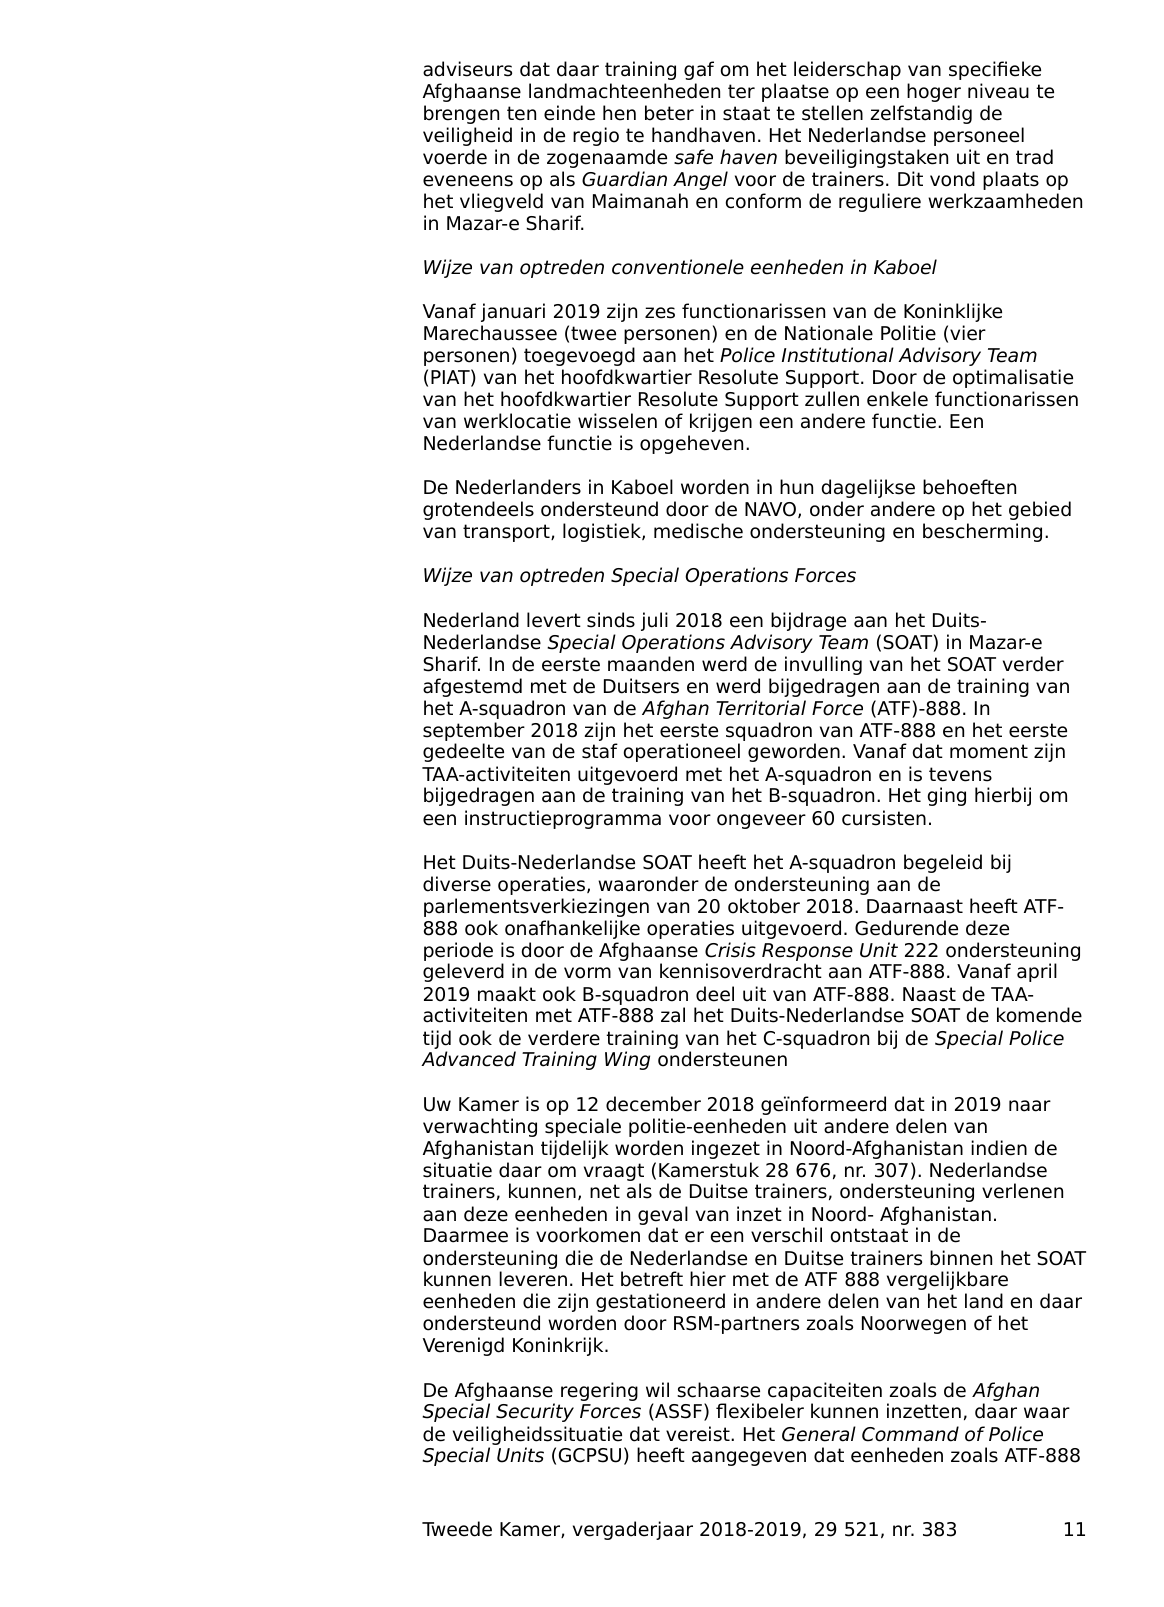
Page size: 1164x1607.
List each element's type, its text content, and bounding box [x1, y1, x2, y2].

text Nederland levert sinds juli 2018 een bijdrage aan het Duits-Nederlandse Special Operations Advisory Team (SOAT) in Mazar-e Sharif. In de eerste maanden werd de invulling van het SOAT verder afgestemd met de Duitsers en werd bijgedragen aan de training van het A-squadron van de Afghan Territorial Force (ATF)-888. In september 2018 zijn het eerste squadron van ATF-888 en het eerste gedeelte van de staf operationeel geworden. Vanaf dat moment zijn TAA-activiteiten uitgevoerd met het A-squadron en is tevens bijgedragen aan de training van het B-squadron. Het ging hierbij om een instructieprogramma voor ongeveer 60 cursisten. [422, 609, 1087, 829]
text Vanaf januari 2019 zijn zes functionarissen van de Koninklijke Marechaussee (twee personen) en de Nationale Politie (vier personen) toegevoegd aan het Police Institutional Advisory Team (PIAT) van het hoofdkwartier Resolute Support. Door de optimalisatie van het hoofdkwartier Resolute Support zullen enkele functionarissen van werklocatie wisselen of krijgen een andere functie. Een Nederlandse functie is opgeheven. [422, 301, 1087, 455]
text adviseurs dat daar training gaf om het leiderschap van specifieke Afghaanse landmachteenheden ter plaatse op een hoger niveau te brengen ten einde hen beter in staat te stellen zelfstandig de veiligheid in de regio te handhaven. Het Nederlandse personeel voerde in de zogenaamde safe haven beveiligingstaken uit en trad eveneens op als Guardian Angel voor de trainers. Dit vond plaats op het vliegveld van Maimanah en conform de reguliere werkzaamheden in Mazar-e Sharif. [422, 59, 1087, 235]
text Het Duits-Nederlandse SOAT heeft het A-squadron begeleid bij diverse operaties, waaronder de ondersteuning aan de parlementsverkiezingen van 20 oktober 2018. Daarnaast heeft ATF-888 ook onafhankelijke operaties uitgevoerd. Gedurende deze periode is door de Afghaanse Crisis Response Unit 222 ondersteuning geleverd in de vorm van kennisoverdracht aan ATF-888. Vanaf april 2019 maakt ook B-squadron deel uit van ATF-888. Naast de TAA-activiteiten met ATF-888 zal het Duits-Nederlandse SOAT de komende tijd ook de verdere training van het C-squadron bij de Special Police Advanced Training Wing ondersteunen [422, 852, 1087, 1071]
subtitle Wijze van optreden Special Operations Forces [422, 565, 1087, 587]
text Uw Kamer is op 12 december 2018 geïnformeerd dat in 2019 naar verwachting speciale politie-eenheden uit andere delen van Afghanistan tijdelijk worden ingezet in Noord-Afghanistan indien de situatie daar om vraagt (Kamerstuk 28 676, nr. 307). Nederlandse trainers, kunnen, net als de Duitse trainers, ondersteuning verlenen aan deze eenheden in geval van inzet in Noord- Afghanistan. Daarmee is voorkomen dat er een verschil ontstaat in de ondersteuning die de Nederlandse en Duitse trainers binnen het SOAT kunnen leveren. Het betreft hier met de ATF 888 vergelijkbare eenheden die zijn gestationeerd in andere delen van het land en daar ondersteund worden door RSM-partners zoals Noorwegen of het Verenigd Koninkrijk. [422, 1093, 1087, 1357]
text De Afghaanse regering wil schaarse capaciteiten zoals de Afghan Special Security Forces (ASSF) flexibeler kunnen inzetten, daar waar de veiligheidssituatie dat vereist. Het General Command of Police Special Units (GCPSU) heeft aangegeven dat eenheden zoals ATF-888 [422, 1379, 1087, 1467]
subtitle Wijze van optreden conventionele eenheden in Kaboel [422, 257, 1087, 279]
text De Nederlanders in Kaboel worden in hun dagelijkse behoeften grotendeels ondersteund door de NAVO, onder andere op het gebied van transport, logistiek, medische ondersteuning en bescherming. [422, 477, 1087, 543]
